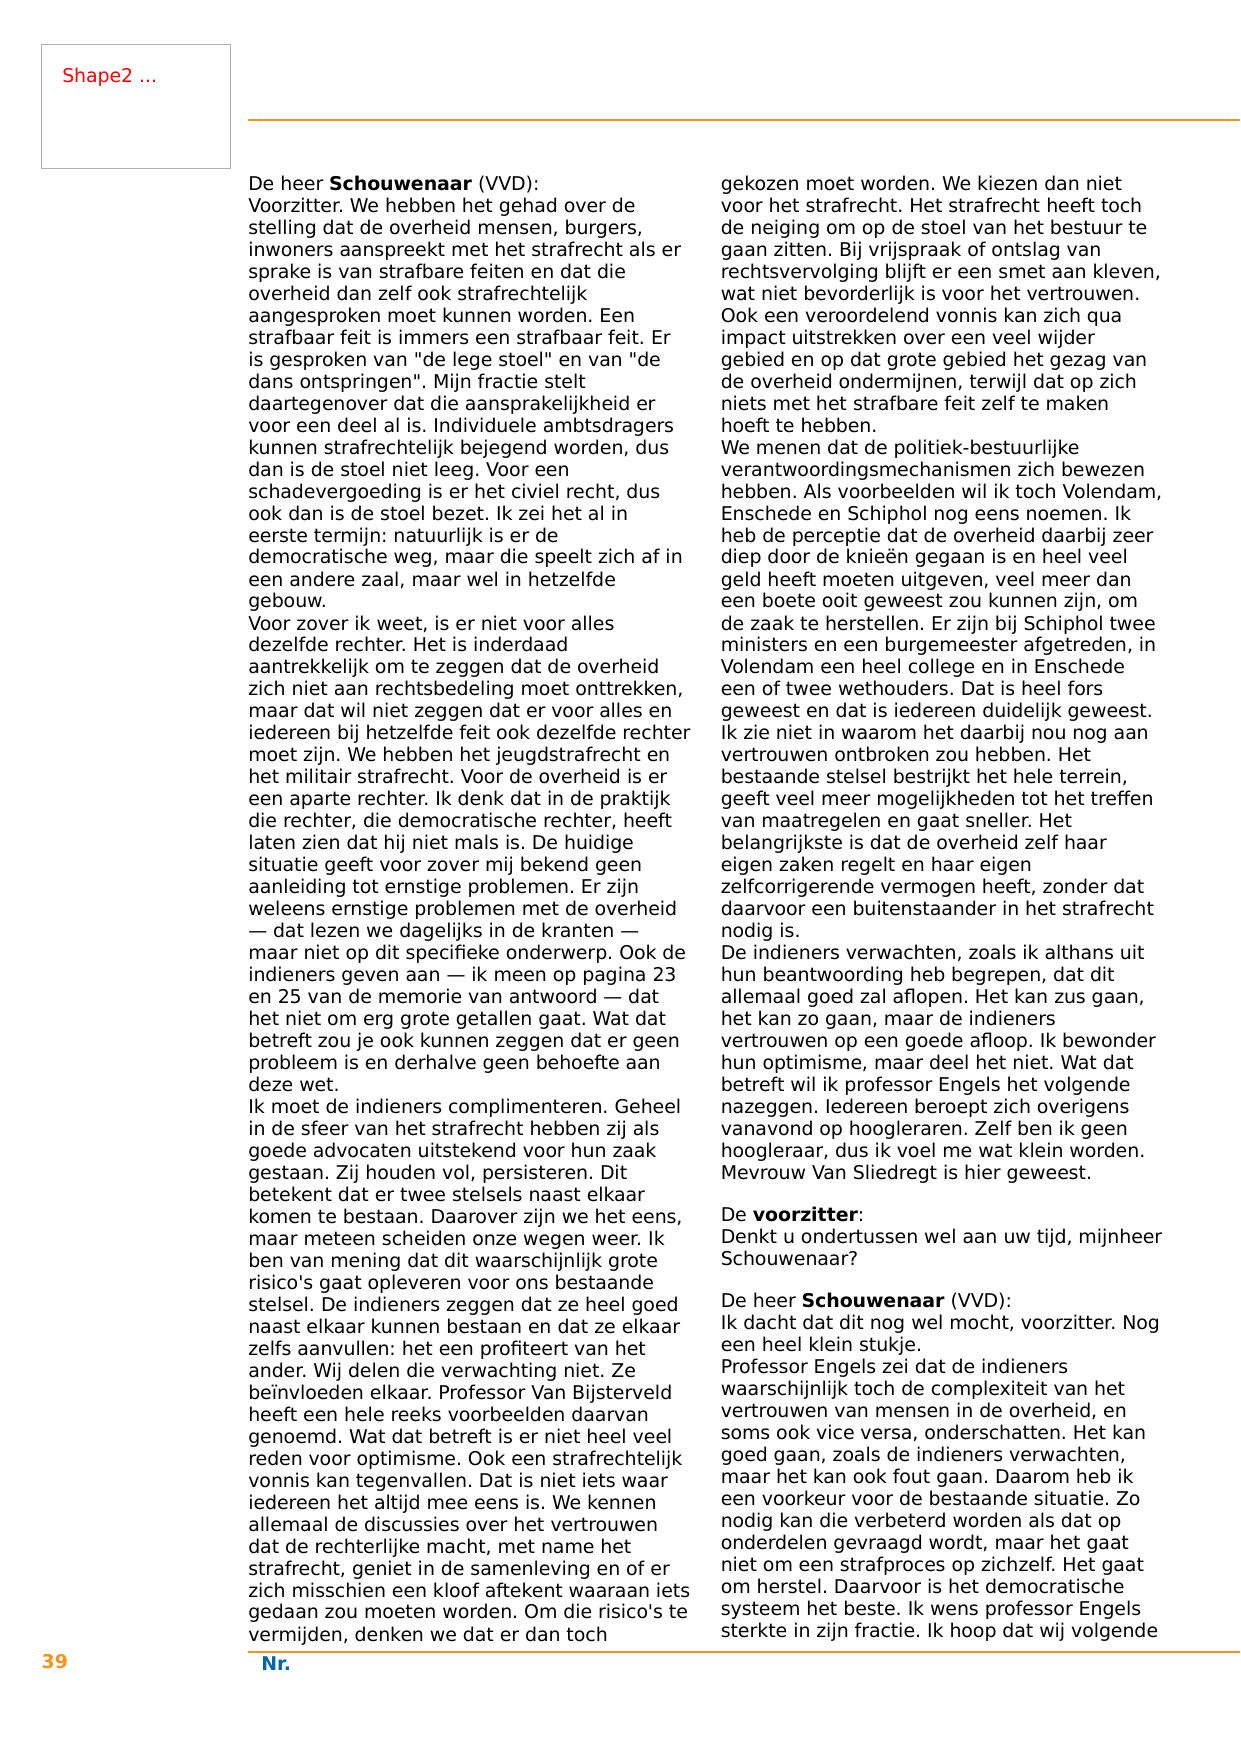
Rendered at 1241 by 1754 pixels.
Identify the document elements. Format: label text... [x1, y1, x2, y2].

text Voor zover ik weet, is er niet voor alles dezelfde rechter. Het is inderdaad aantrekkelijk om te zeggen dat de overheid zich niet aan rechtsbedeling moet onttrekken, maar dat wil niet zeggen dat er voor alles en iedereen bij hetzelfde feit ook dezelfde rechter moet zijn. We hebben het jeugdstrafrecht en het militair strafrecht. Voor de overheid is er een aparte rechter. Ik denk dat in de praktijk die rechter, die democratische rechter, heeft laten zien dat hij niet mals is. De huidige situatie geeft voor zover mij bekend geen aanleiding tot ernstige problemen. Er zijn weleens ernstige problemen met de overheid — dat lezen we dagelijks in de kranten — maar niet op dit specifieke onderwerp. Ook de indieners geven aan — ik meen op pagina 23 en 25 van de memorie van antwoord — dat het niet om erg grote getallen gaat. Wat dat betreft zou je ook kunnen zeggen dat er geen probleem is en derhalve geen behoefte aan deze wet. [248, 612, 691, 1096]
text Voorzitter. We hebben het gehad over de stelling dat de overheid mensen, burgers, inwoners aanspreekt met het strafrecht als er sprake is van strafbare feiten en dat die overheid dan zelf ook strafrechtelijk aangesproken moet kunnen worden. Een strafbaar feit is immers een strafbaar feit. Er is gesproken van "de lege stoel" en van "de dans ontspringen". Mijn fractie stelt daartegenover dat die aansprakelijkheid er voor een deel al is. Individuele ambtsdragers kunnen strafrechtelijk bejegend worden, dus dan is de stoel niet leeg. Voor een schadevergoeding is er het civiel recht, dus ook dan is de stoel bezet. Ik zei het al in eerste termijn: natuurlijk is er de democratische weg, maar die speelt zich af in een andere zaal, maar wel in hetzelfde gebouw. [248, 195, 691, 612]
text Ik dacht dat dit nog wel mocht, voorzitter. Nog een heel klein stukje. [721, 1312, 1163, 1356]
text Denkt u ondertussen wel aan uw tijd, mijnheer Schouwenaar? [721, 1226, 1163, 1270]
text gekozen moet worden. We kiezen dan niet voor het strafrecht. Het strafrecht heeft toch de neiging om op de stoel van het bestuur te gaan zitten. Bij vrijspraak of ontslag van rechtsvervolging blijft er een smet aan kleven, wat niet bevorderlijk is voor het vertrouwen. Ook een veroordelend vonnis kan zich qua impact uitstrekken over een veel wijder gebied en op dat grote gebied het gezag van de overheid ondermijnen, terwijl dat op zich niets met het strafbare feit zelf te maken hoeft te hebben. [721, 173, 1163, 437]
text Professor Engels zei dat de indieners waarschijnlijk toch de complexiteit van het vertrouwen van mensen in de overheid, en soms ook vice versa, onderschatten. Het kan goed gaan, zoals de indieners verwachten, maar het kan ook fout gaan. Daarom heb ik een voorkeur voor de bestaande situatie. Zo nodig kan die verbeterd worden als dat op onderdelen gevraagd wordt, maar het gaat niet om een strafproces op zichzelf. Het gaat om herstel. Daarvoor is het democratische systeem het beste. Ik wens professor Engels sterkte in zijn fractie. Ik hoop dat wij volgende [721, 1356, 1163, 1641]
text Ik moet de indieners complimenteren. Geheel in de sfeer van het strafrecht hebben zij als goede advocaten uitstekend voor hun zaak gestaan. Zij houden vol, persisteren. Dit betekent dat er twee stelsels naast elkaar komen te bestaan. Daarover zijn we het eens, maar meteen scheiden onze wegen weer. Ik ben van mening dat dit waarschijnlijk grote risico's gaat opleveren voor ons bestaande stelsel. De indieners zeggen dat ze heel goed naast elkaar kunnen bestaan en dat ze elkaar zelfs aanvullen: het een profiteert van het ander. Wij delen die verwachting niet. Ze beïnvloeden elkaar. Professor Van Bijsterveld heeft een hele reeks voorbeelden daarvan genoemd. Wat dat betreft is er niet heel veel reden voor optimisme. Ook een strafrechtelijk vonnis kan tegenvallen. Dat is niet iets waar iedereen het altijd mee eens is. We kennen allemaal de discussies over het vertrouwen dat de rechterlijke macht, met name het strafrecht, geniet in de samenleving en of er zich misschien een kloof aftekent waaraan iets gedaan zou moeten worden. Om die risico's te vermijden, denken we dat er dan toch [248, 1096, 691, 1645]
text De heer Schouwenaar (VVD): [248, 173, 691, 195]
text De voorzitter: [721, 1204, 1163, 1226]
text De indieners verwachten, zoals ik althans uit hun beantwoording heb begrepen, dat dit allemaal goed zal aflopen. Het kan zus gaan, het kan zo gaan, maar de indieners vertrouwen op een goede afloop. Ik bewonder hun optimisme, maar deel het niet. Wat dat betreft wil ik professor Engels het volgende nazeggen. Iedereen beroept zich overigens vanavond op hoogleraren. Zelf ben ik geen hoogleraar, dus ik voel me wat klein worden. Mevrouw Van Sliedregt is hier geweest. [721, 942, 1163, 1184]
text We menen dat de politiek-bestuurlijke verantwoordingsmechanismen zich bewezen hebben. Als voorbeelden wil ik toch Volendam, Enschede en Schiphol nog eens noemen. Ik heb de perceptie dat de overheid daarbij zeer diep door de knieën gegaan is en heel veel geld heeft moeten uitgeven, veel meer dan een boete ooit geweest zou kunnen zijn, om de zaak te herstellen. Er zijn bij Schiphol twee ministers en een burgemeester afgetreden, in Volendam een heel college en in Enschede een of twee wethouders. Dat is heel fors geweest en dat is iedereen duidelijk geweest. Ik zie niet in waarom het daarbij nou nog aan vertrouwen ontbroken zou hebben. Het bestaande stelsel bestrijkt het hele terrein, geeft veel meer mogelijkheden tot het treffen van maatregelen en gaat sneller. Het belangrijkste is dat de overheid zelf haar eigen zaken regelt en haar eigen zelfcorrigerende vermogen heeft, zonder dat daarvoor een buitenstaander in het strafrecht nodig is. [721, 437, 1163, 942]
text De heer Schouwenaar (VVD): [721, 1290, 1163, 1312]
